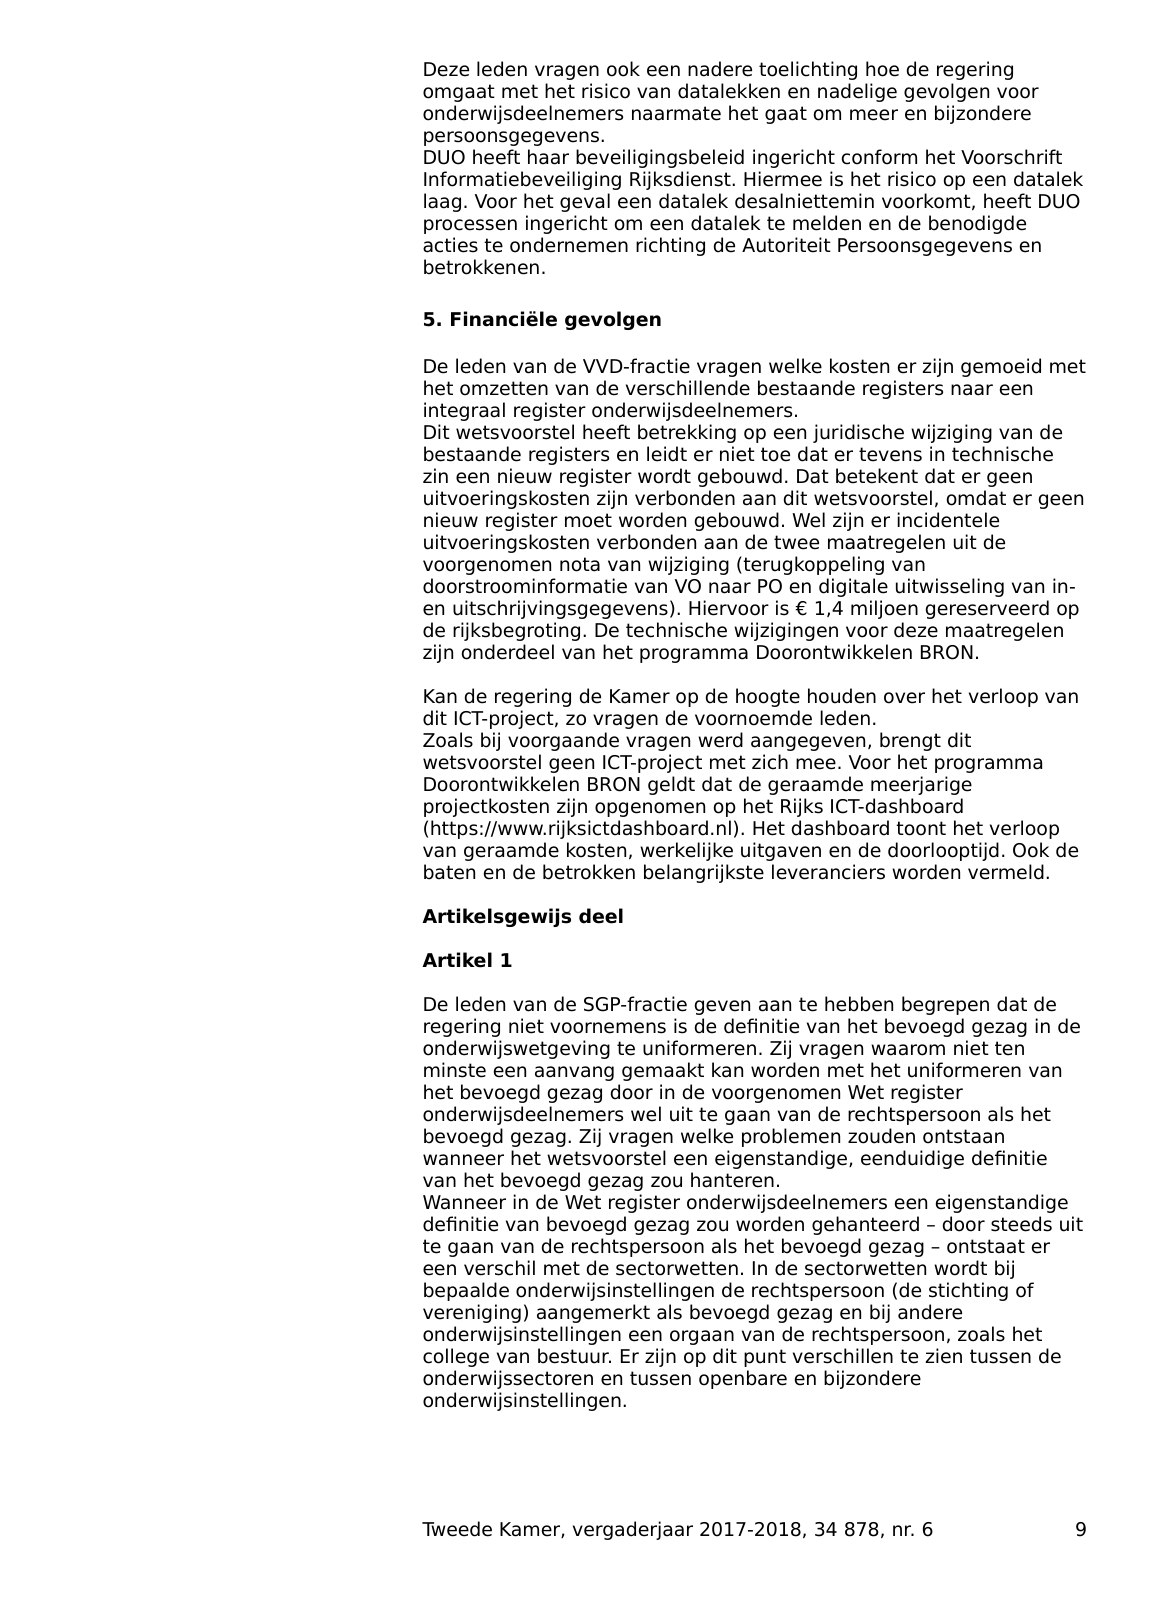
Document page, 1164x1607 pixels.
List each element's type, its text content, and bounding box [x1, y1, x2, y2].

text Dit wetsvoorstel heeft betrekking op een juridische wijziging van de bestaande registers en leidt er niet toe dat er tevens in technische zin een nieuw register wordt gebouwd. Dat betekent dat er geen uitvoeringskosten zijn verbonden aan dit wetsvoorstel, omdat er geen nieuw register moet worden gebouwd. Wel zijn er incidentele uitvoeringskosten verbonden aan de twee maatregelen uit de voorgenomen nota van wijziging (terugkoppeling van doorstroominformatie van VO naar PO en digitale uitwisseling van in- en uitschrijvingsgegevens). Hiervoor is € 1,4 miljoen gereserveerd op de rijksbegroting. De technische wijzigingen voor deze maatregelen zijn onderdeel van het programma Doorontwikkelen BRON. [422, 422, 1087, 663]
subtitle Artikel 1 [422, 950, 1087, 972]
subtitle 5. Financiële gevolgen [422, 309, 1087, 331]
text Zoals bij voorgaande vragen werd aangegeven, brengt dit wetsvoorstel geen ICT-project met zich mee. Voor het programma Doorontwikkelen BRON geldt dat de geraamde meerjarige projectkosten zijn opgenomen op het Rijks ICT-dashboard (https://www.rijksictdashboard.nl). Het dashboard toont het verloop van geraamde kosten, werkelijke uitgaven en de doorlooptijd. Ook de baten en de betrokken belangrijkste leveranciers worden vermeld. [422, 730, 1087, 883]
text Deze leden vragen ook een nadere toelichting hoe de regering omgaat met het risico van datalekken en nadelige gevolgen voor onderwijsdeelnemers naarmate het gaat om meer en bijzondere persoonsgegevens. [422, 59, 1087, 147]
subtitle Artikelsgewijs deel [422, 906, 1087, 928]
text DUO heeft haar beveiligingsbeleid ingericht conform het Voorschrift Informatiebeveiliging Rijksdienst. Hiermee is het risico op een datalek laag. Voor het geval een datalek desalniettemin voorkomt, heeft DUO processen ingericht om een datalek te melden en de benodigde acties te ondernemen richting de Autoriteit Persoonsgegevens en betrokkenen. [422, 147, 1087, 279]
text Wanneer in de Wet register onderwijsdeelnemers een eigenstandige definitie van bevoegd gezag zou worden gehanteerd – door steeds uit te gaan van de rechtspersoon als het bevoegd gezag – ontstaat er een verschil met de sectorwetten. In de sectorwetten wordt bij bepaalde onderwijsinstellingen de rechtspersoon (de stichting of vereniging) aangemerkt als bevoegd gezag en bij andere onderwijsinstellingen een orgaan van de rechtspersoon, zoals het college van bestuur. Er zijn op dit punt verschillen te zien tussen de onderwijssectoren en tussen openbare en bijzondere onderwijsinstellingen. [422, 1192, 1087, 1412]
text De leden van de SGP-fractie geven aan te hebben begrepen dat de regering niet voornemens is de definitie van het bevoegd gezag in de onderwijswetgeving te uniformeren. Zij vragen waarom niet ten minste een aanvang gemaakt kan worden met het uniformeren van het bevoegd gezag door in de voorgenomen Wet register onderwijsdeelnemers wel uit te gaan van de rechtspersoon als het bevoegd gezag. Zij vragen welke problemen zouden ontstaan wanneer het wetsvoorstel een eigenstandige, eenduidige definitie van het bevoegd gezag zou hanteren. [422, 994, 1087, 1192]
text Kan de regering de Kamer op de hoogte houden over het verloop van dit ICT-project, zo vragen de voornoemde leden. [422, 686, 1087, 730]
text De leden van de VVD-fractie vragen welke kosten er zijn gemoeid met het omzetten van de verschillende bestaande registers naar een integraal register onderwijsdeelnemers. [422, 356, 1087, 422]
